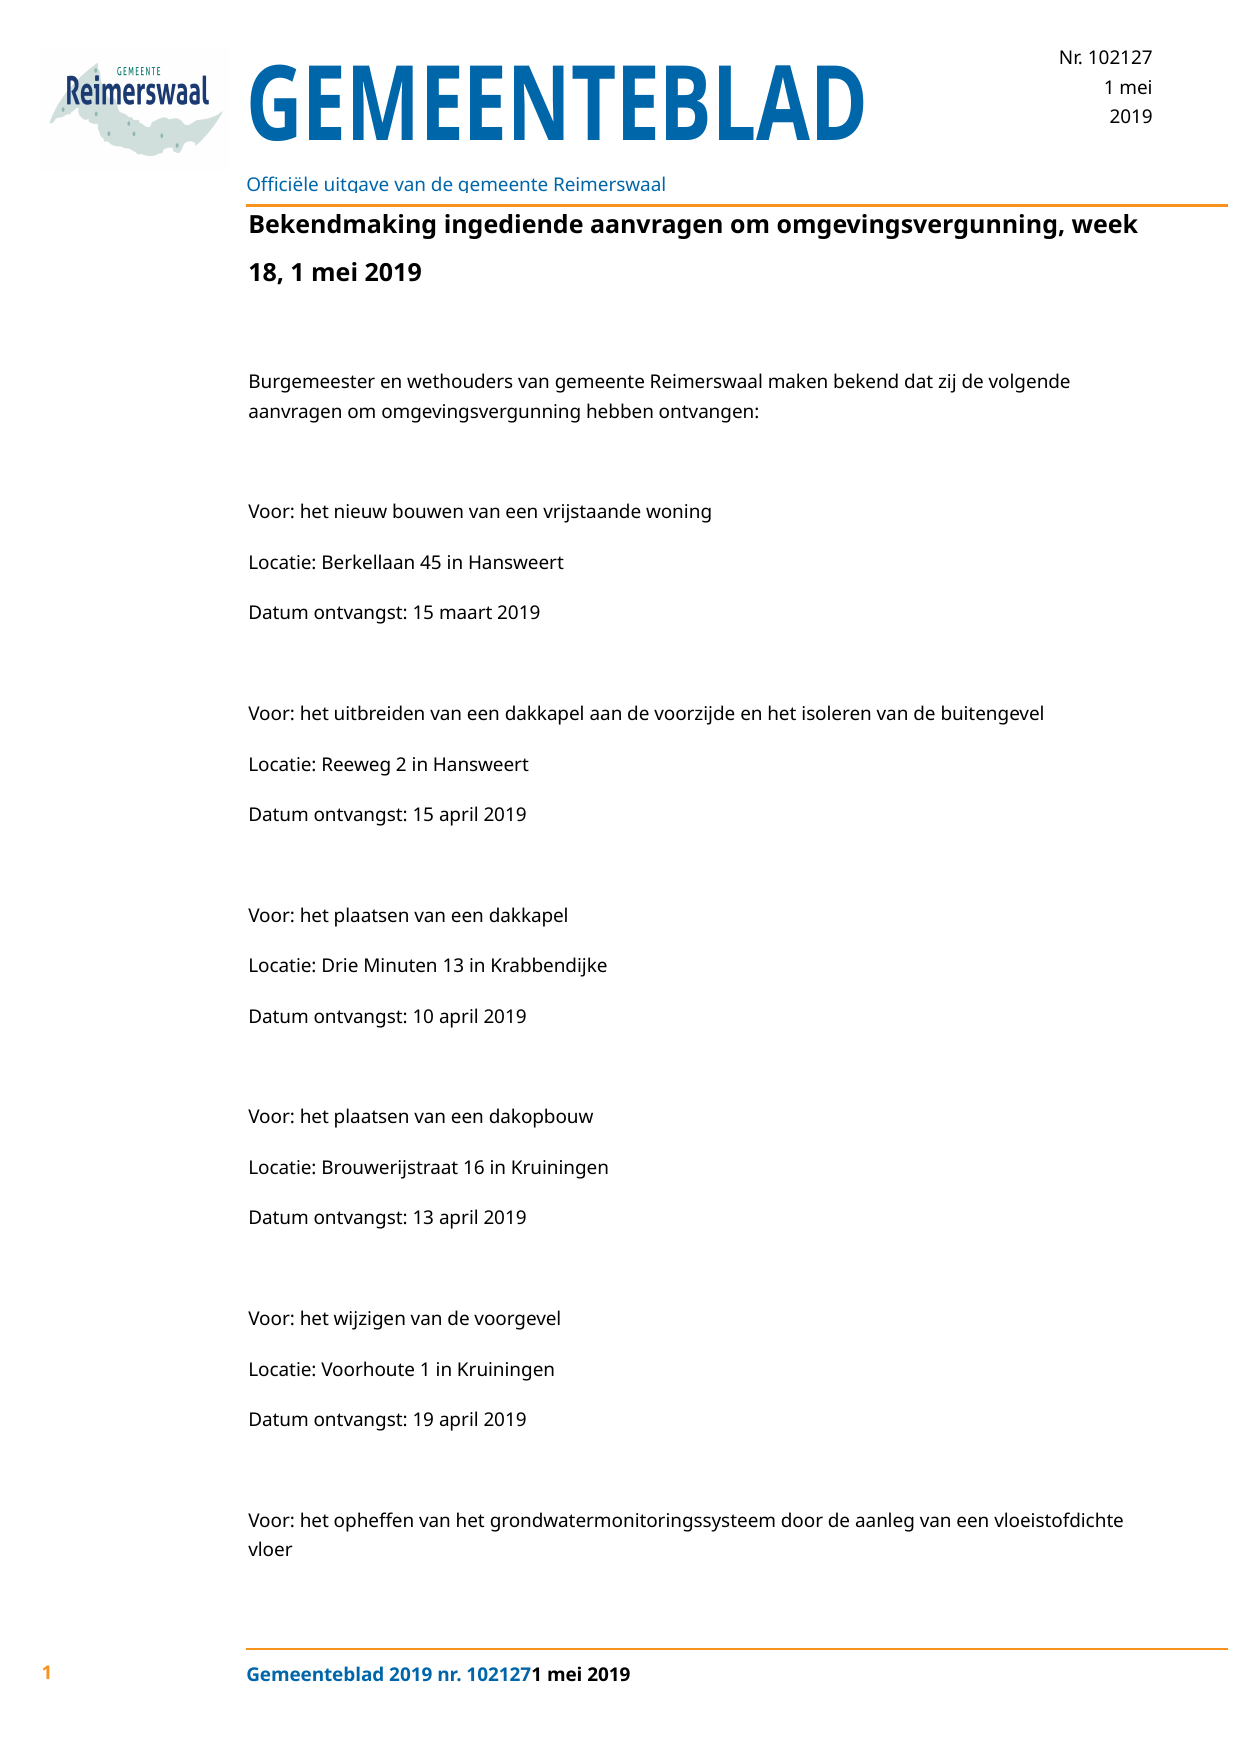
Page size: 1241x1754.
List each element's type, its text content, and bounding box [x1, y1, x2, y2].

text Locatie: Reeweg 2 in Hansweert [248, 751, 1152, 777]
text Datum ontvangst: 15 april 2019 [248, 801, 1152, 827]
text Voor: het plaatsen van een dakopbouw [248, 1104, 1152, 1129]
text Voor: het plaatsen van een dakkapel [248, 902, 1152, 928]
text Datum ontvangst: 13 april 2019 [248, 1204, 1152, 1230]
text Locatie: Voorhoute 1 in Kruiningen [248, 1356, 1152, 1382]
text Datum ontvangst: 10 april 2019 [248, 1003, 1152, 1029]
text Datum ontvangst: 15 maart 2019 [248, 599, 1152, 625]
text Burgemeester en wethouders van gemeente Reimerswaal maken bekend dat zij de volgende aanvragen om omgevingsvergunning hebben ontvangen: [248, 368, 1152, 424]
text Voor: het opheffen van het grondwatermonitoringssysteem door de aanleg van een vloeistofdichte vloer [248, 1507, 1152, 1562]
text Locatie: Brouwerijstraat 16 in Kruiningen [248, 1154, 1152, 1180]
picture [41, 47, 231, 172]
text Voor: het wijzigen van de voorgevel [248, 1305, 1152, 1331]
text Voor: het uitbreiden van een dakkapel aan de voorzijde en het isoleren van de buitengevel [248, 700, 1152, 726]
text Datum ontvangst: 19 april 2019 [248, 1406, 1152, 1432]
text Voor: het nieuw bouwen van een vrijstaande woning [248, 499, 1152, 524]
text Locatie: Drie Minuten 13 in Krabbendijke [248, 952, 1152, 978]
text Bekendmaking ingediende aanvragen om omgevingsvergunning, week 18, 1 mei 2019 [248, 207, 1152, 288]
text Locatie: Berkellaan 45 in Hansweert [248, 549, 1152, 575]
